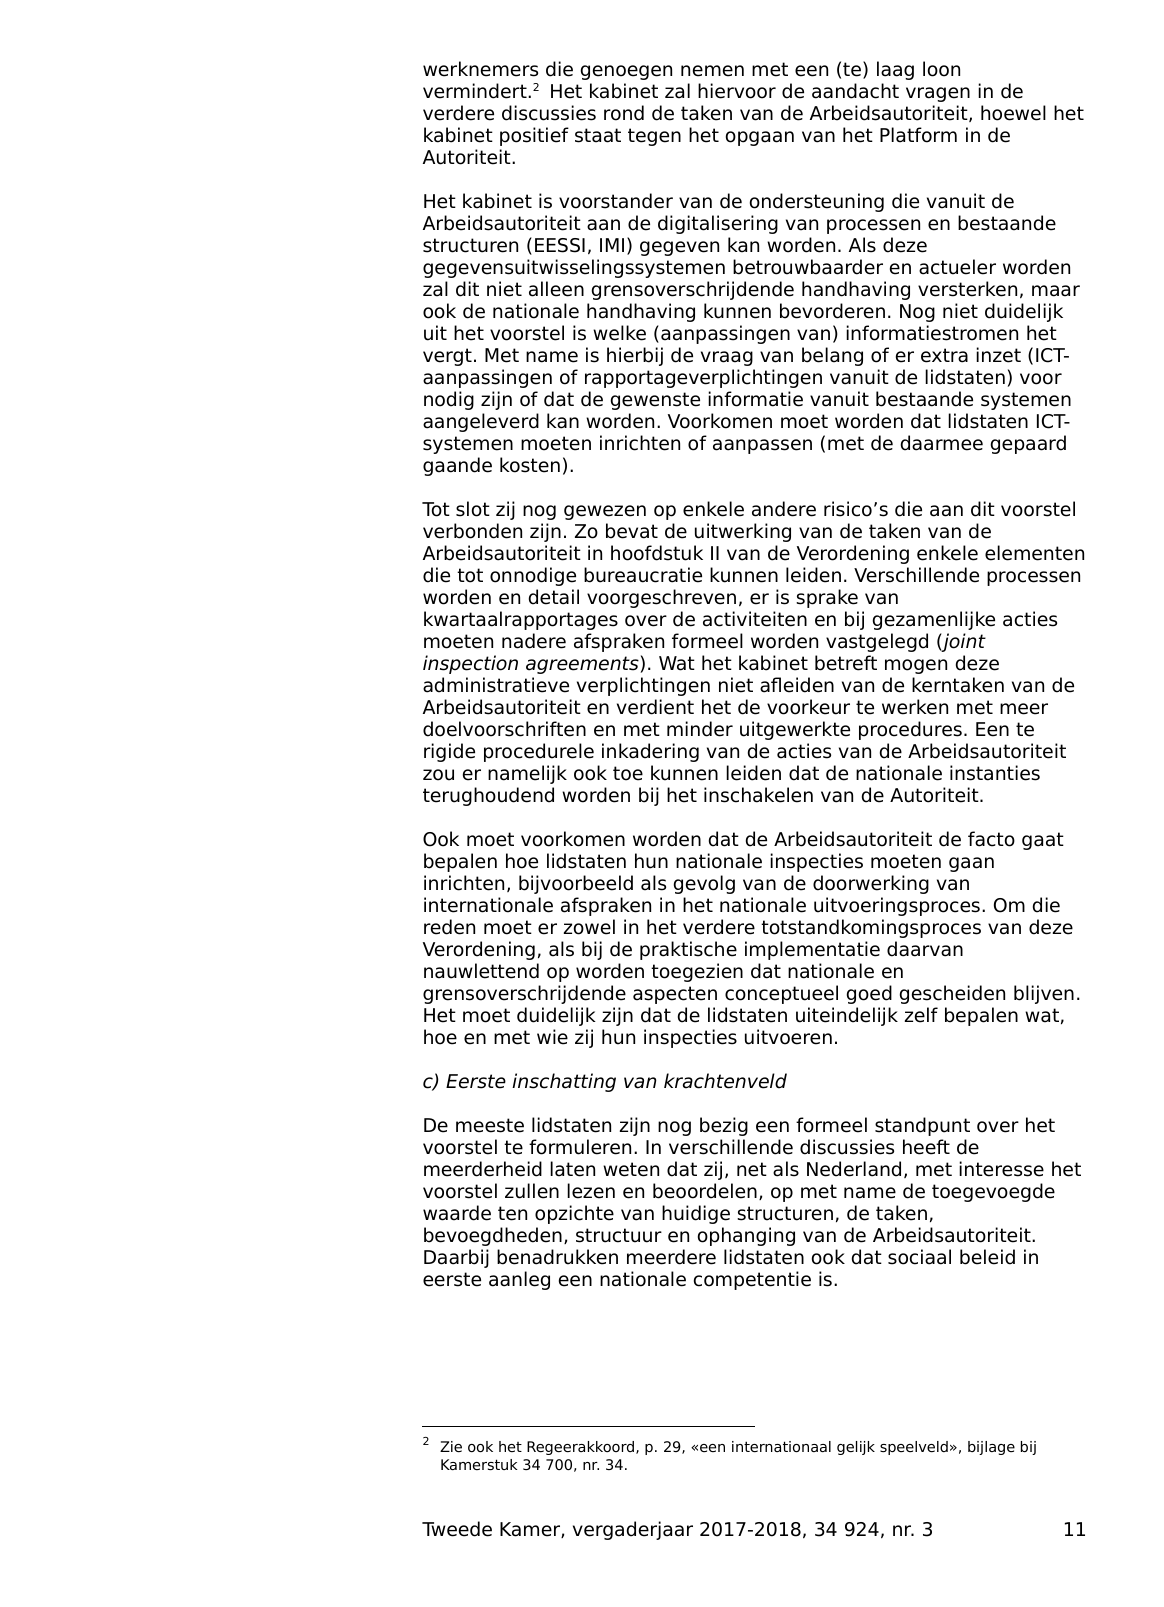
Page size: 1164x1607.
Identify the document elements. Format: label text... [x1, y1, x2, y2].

subtitle c) Eerste inschatting van krachtenveld [422, 1071, 1087, 1093]
text Tot slot zij nog gewezen op enkele andere risico’s die aan dit voorstel verbonden zijn. Zo bevat de uitwerking van de taken van de Arbeidsautoriteit in hoofdstuk II van de Verordening enkele elementen die tot onnodige bureaucratie kunnen leiden. Verschillende processen worden en detail voorgeschreven, er is sprake van kwartaalrapportages over de activiteiten en bij gezamenlijke acties moeten nadere afspraken formeel worden vastgelegd (joint inspection agreements). Wat het kabinet betreft mogen deze administratieve verplichtingen niet afleiden van de kerntaken van de Arbeidsautoriteit en verdient het de voorkeur te werken met meer doelvoorschriften en met minder uitgewerkte procedures. Een te rigide procedurele inkadering van de acties van de Arbeidsautoriteit zou er namelijk ook toe kunnen leiden dat de nationale instanties terughoudend worden bij het inschakelen van de Autoriteit. [422, 499, 1087, 807]
text werknemers die genoegen nemen met een (te) laag loon vermindert. Het kabinet zal hiervoor de aandacht vragen in de verdere discussies rond de taken van de Arbeidsautoriteit, hoewel het kabinet positief staat tegen het opgaan van het Platform in de Autoriteit. [422, 59, 1087, 169]
text Het kabinet is voorstander van de ondersteuning die vanuit de Arbeidsautoriteit aan de digitalisering van processen en bestaande structuren (EESSI, IMI) gegeven kan worden. Als deze gegevensuitwisselingssystemen betrouwbaarder en actueler worden zal dit niet alleen grensoverschrijdende handhaving versterken, maar ook de nationale handhaving kunnen bevorderen. Nog niet duidelijk uit het voorstel is welke (aanpassingen van) informatiestromen het vergt. Met name is hierbij de vraag van belang of er extra inzet (ICT-aanpassingen of rapportageverplichtingen vanuit de lidstaten) voor nodig zijn of dat de gewenste informatie vanuit bestaande systemen aangeleverd kan worden. Voorkomen moet worden dat lidstaten ICT-systemen moeten inrichten of aanpassen (met de daarmee gepaard gaande kosten). [422, 191, 1087, 477]
text De meeste lidstaten zijn nog bezig een formeel standpunt over het voorstel te formuleren. In verschillende discussies heeft de meerderheid laten weten dat zij, net als Nederland, met interesse het voorstel zullen lezen en beoordelen, op met name de toegevoegde waarde ten opzichte van huidige structuren, de taken, bevoegdheden, structuur en ophanging van de Arbeidsautoriteit. Daarbij benadrukken meerdere lidstaten ook dat sociaal beleid in eerste aanleg een nationale competentie is. [422, 1115, 1087, 1291]
text Zie ook het Regeerakkoord, p. 29, «een internationaal gelijk speelveld», bijlage bij Kamerstuk 34 700, nr. 34. [422, 1435, 1087, 1474]
text Ook moet voorkomen worden dat de Arbeidsautoriteit de facto gaat bepalen hoe lidstaten hun nationale inspecties moeten gaan inrichten, bijvoorbeeld als gevolg van de doorwerking van internationale afspraken in het nationale uitvoeringsproces. Om die reden moet er zowel in het verdere totstandkomingsproces van deze Verordening, als bij de praktische implementatie daarvan nauwlettend op worden toegezien dat nationale en grensoverschrijdende aspecten conceptueel goed gescheiden blijven. Het moet duidelijk zijn dat de lidstaten uiteindelijk zelf bepalen wat, hoe en met wie zij hun inspecties uitvoeren. [422, 829, 1087, 1049]
